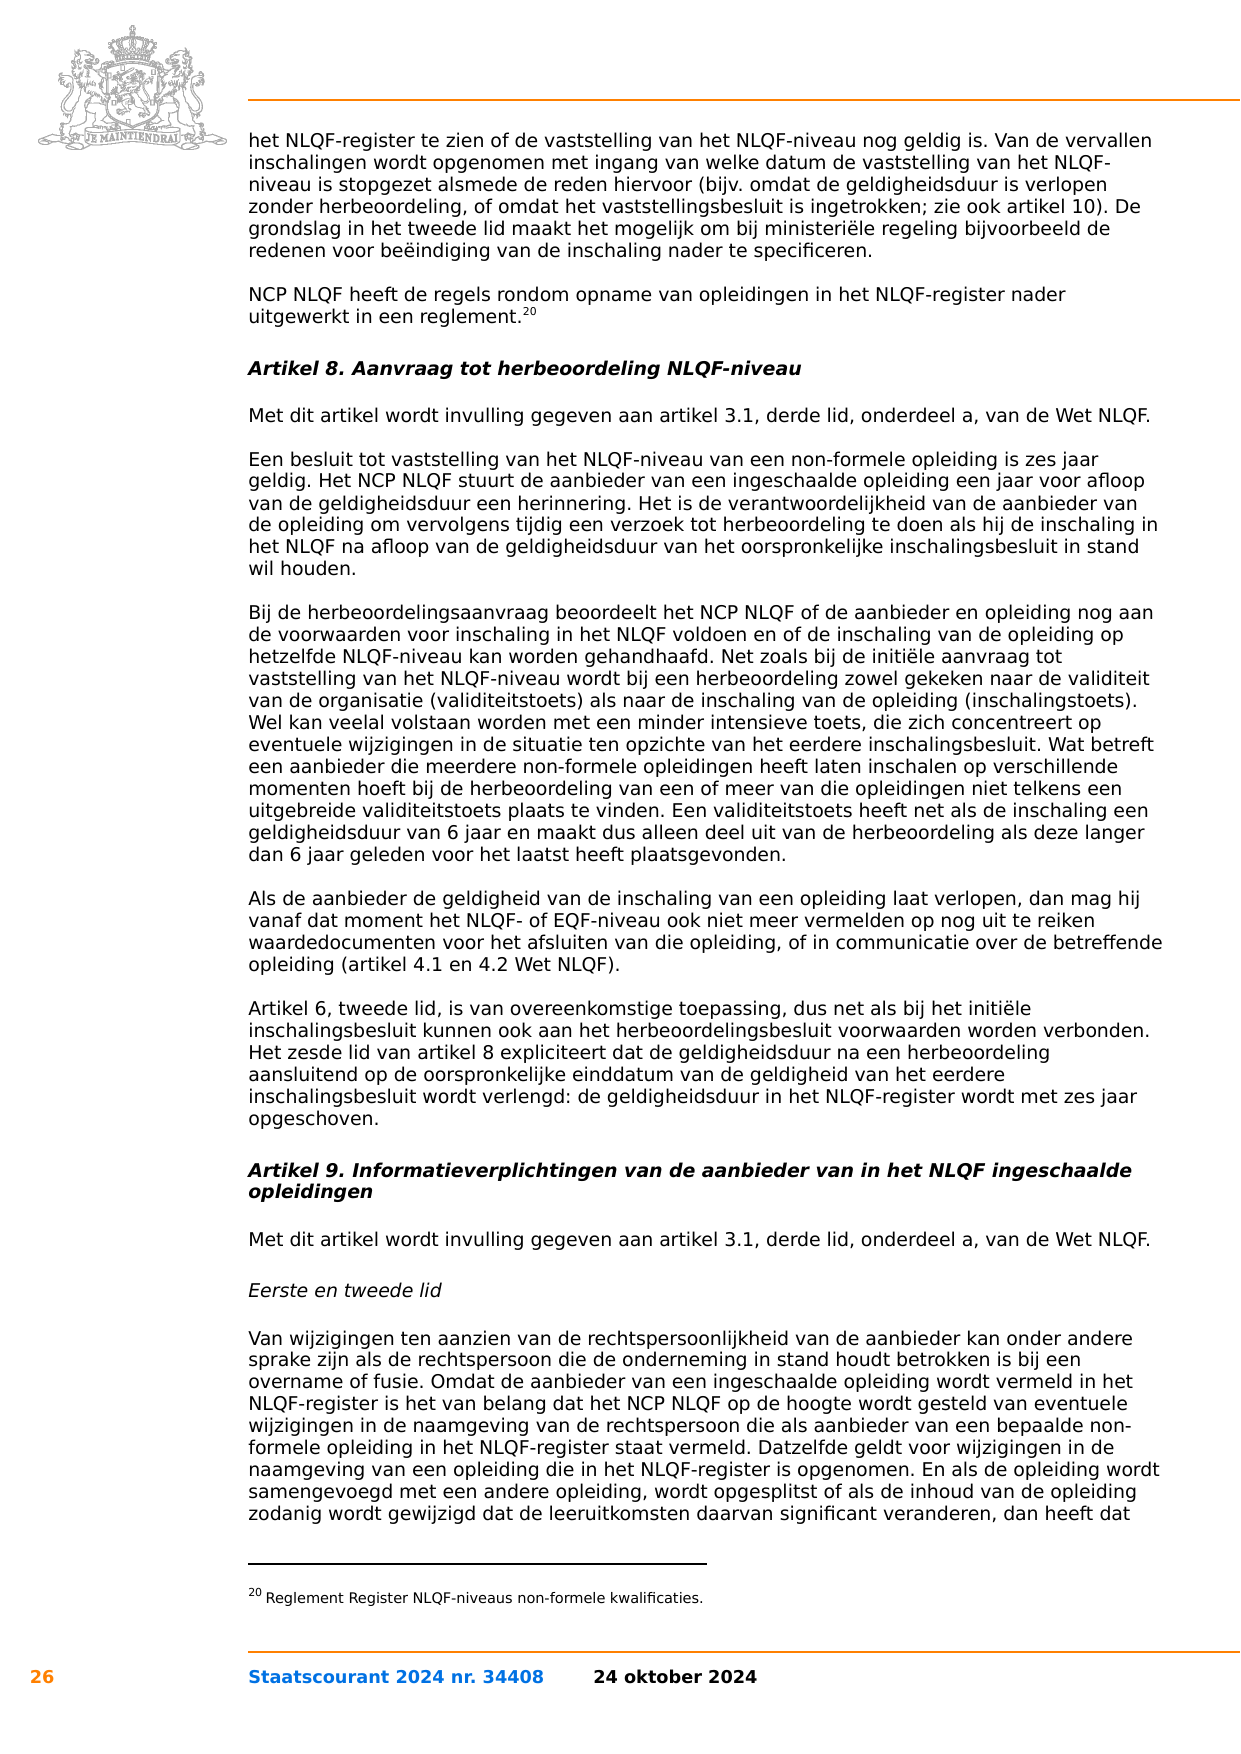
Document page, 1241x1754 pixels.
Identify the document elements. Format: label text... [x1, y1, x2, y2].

text Een besluit tot vaststelling van het NLQF-niveau van een non-formele opleiding is zes jaar geldig. Het NCP NLQF stuurt de aanbieder van een ingeschaalde opleiding een jaar voor afloop van de geldigheidsduur een herinnering. Het is de verantwoordelijkheid van de aanbieder van de opleiding om vervolgens tijdig een verzoek tot herbeoordeling te doen als hij de inschaling in het NLQF na afloop van de geldigheidsduur van het oorspronkelijke inschalingsbesluit in stand wil houden. [248, 448, 1163, 580]
picture [38, 25, 227, 150]
text Artikel 6, tweede lid, is van overeenkomstige toepassing, dus net als bij het initiële inschalingsbesluit kunnen ook aan het herbeoordelingsbesluit voorwaarden worden verbonden. Het zesde lid van artikel 8 expliciteert dat de geldigheidsduur na een herbeoordeling aansluitend op de oorspronkelijke einddatum van de geldigheid van het eerdere inschalingsbesluit wordt verlengd: de geldigheidsduur in het NLQF-register wordt met zes jaar opgeschoven. [248, 998, 1163, 1129]
subtitle Artikel 8. Aanvraag tot herbeoordeling NLQF-niveau [248, 358, 1163, 379]
text het NLQF-register te zien of de vaststelling van het NLQF-niveau nog geldig is. Van de vervallen inschalingen wordt opgenomen met ingang van welke datum de vaststelling van het NLQF-niveau is stopgezet alsmede de reden hiervoor (bijv. omdat de geldigheidsduur is verlopen zonder herbeoordeling, of omdat het vaststellingsbesluit is ingetrokken; zie ook artikel 10). De grondslag in het tweede lid maakt het mogelijk om bij ministeriële regeling bijvoorbeeld de redenen voor beëindiging van de inschaling nader te specificeren. [248, 130, 1163, 262]
text Reglement Register NLQF-niveaus non-formele kwalificaties. [248, 1586, 1163, 1608]
subtitle Artikel 9. Informatieverplichtingen van de aanbieder van in het NLQF ingeschaalde opleidingen [248, 1159, 1163, 1203]
text Van wijzigingen ten aanzien van de rechtspersoonlijkheid van de aanbieder kan onder andere sprake zijn als de rechtspersoon die de onderneming in stand houdt betrokken is bij een overname of fusie. Omdat de aanbieder van een ingeschaalde opleiding wordt vermeld in het NLQF-register is het van belang dat het NCP NLQF op de hoogte wordt gesteld van eventuele wijzigingen in de naamgeving van de rechtspersoon die als aanbieder van een bepaalde non-formele opleiding in het NLQF-register staat vermeld. Datzelfde geldt voor wijzigingen in de naamgeving van een opleiding die in het NLQF-register is opgenomen. En als de opleiding wordt samengevoegd met een andere opleiding, wordt opgesplitst of als de inhoud van de opleiding zodanig wordt gewijzigd dat de leeruitkomsten daarvan significant veranderen, dan heeft dat [248, 1327, 1163, 1525]
text Als de aanbieder de geldigheid van de inschaling van een opleiding laat verlopen, dan mag hij vanaf dat moment het NLQF- of EQF-niveau ook niet meer vermelden op nog uit te reiken waardedocumenten voor het afsluiten van die opleiding, of in communicatie over de betreffende opleiding (artikel 4.1 en 4.2 Wet NLQF). [248, 888, 1163, 976]
text NCP NLQF heeft de regels rondom opname van opleidingen in het NLQF-register nader uitgewerkt in een reglement. [248, 284, 1163, 328]
text Met dit artikel wordt invulling gegeven aan artikel 3.1, derde lid, onderdeel a, van de Wet NLQF. [248, 404, 1163, 427]
subtitle Eerste en tweede lid [248, 1280, 1163, 1302]
text Met dit artikel wordt invulling gegeven aan artikel 3.1, derde lid, onderdeel a, van de Wet NLQF. [248, 1228, 1163, 1250]
text Bij de herbeoordelingsaanvraag beoordeelt het NCP NLQF of de aanbieder en opleiding nog aan de voorwaarden voor inschaling in het NLQF voldoen en of de inschaling van de opleiding op hetzelfde NLQF-niveau kan worden gehandhaafd. Net zoals bij de initiële aanvraag tot vaststelling van het NLQF-niveau wordt bij een herbeoordeling zowel gekeken naar de validiteit van de organisatie (validiteitstoets) als naar de inschaling van de opleiding (inschalingstoets). Wel kan veelal volstaan worden met een minder intensieve toets, die zich concentreert op eventuele wijzigingen in de situatie ten opzichte van het eerdere inschalingsbesluit. Wat betreft een aanbieder die meerdere non-formele opleidingen heeft laten inschalen op verschillende momenten hoeft bij de herbeoordeling van een of meer van die opleidingen niet telkens een uitgebreide validiteitstoets plaats te vinden. Een validiteitstoets heeft net als de inschaling een geldigheidsduur van 6 jaar en maakt dus alleen deel uit van de herbeoordeling als deze langer dan 6 jaar geleden voor het laatst heeft plaatsgevonden. [248, 602, 1163, 866]
